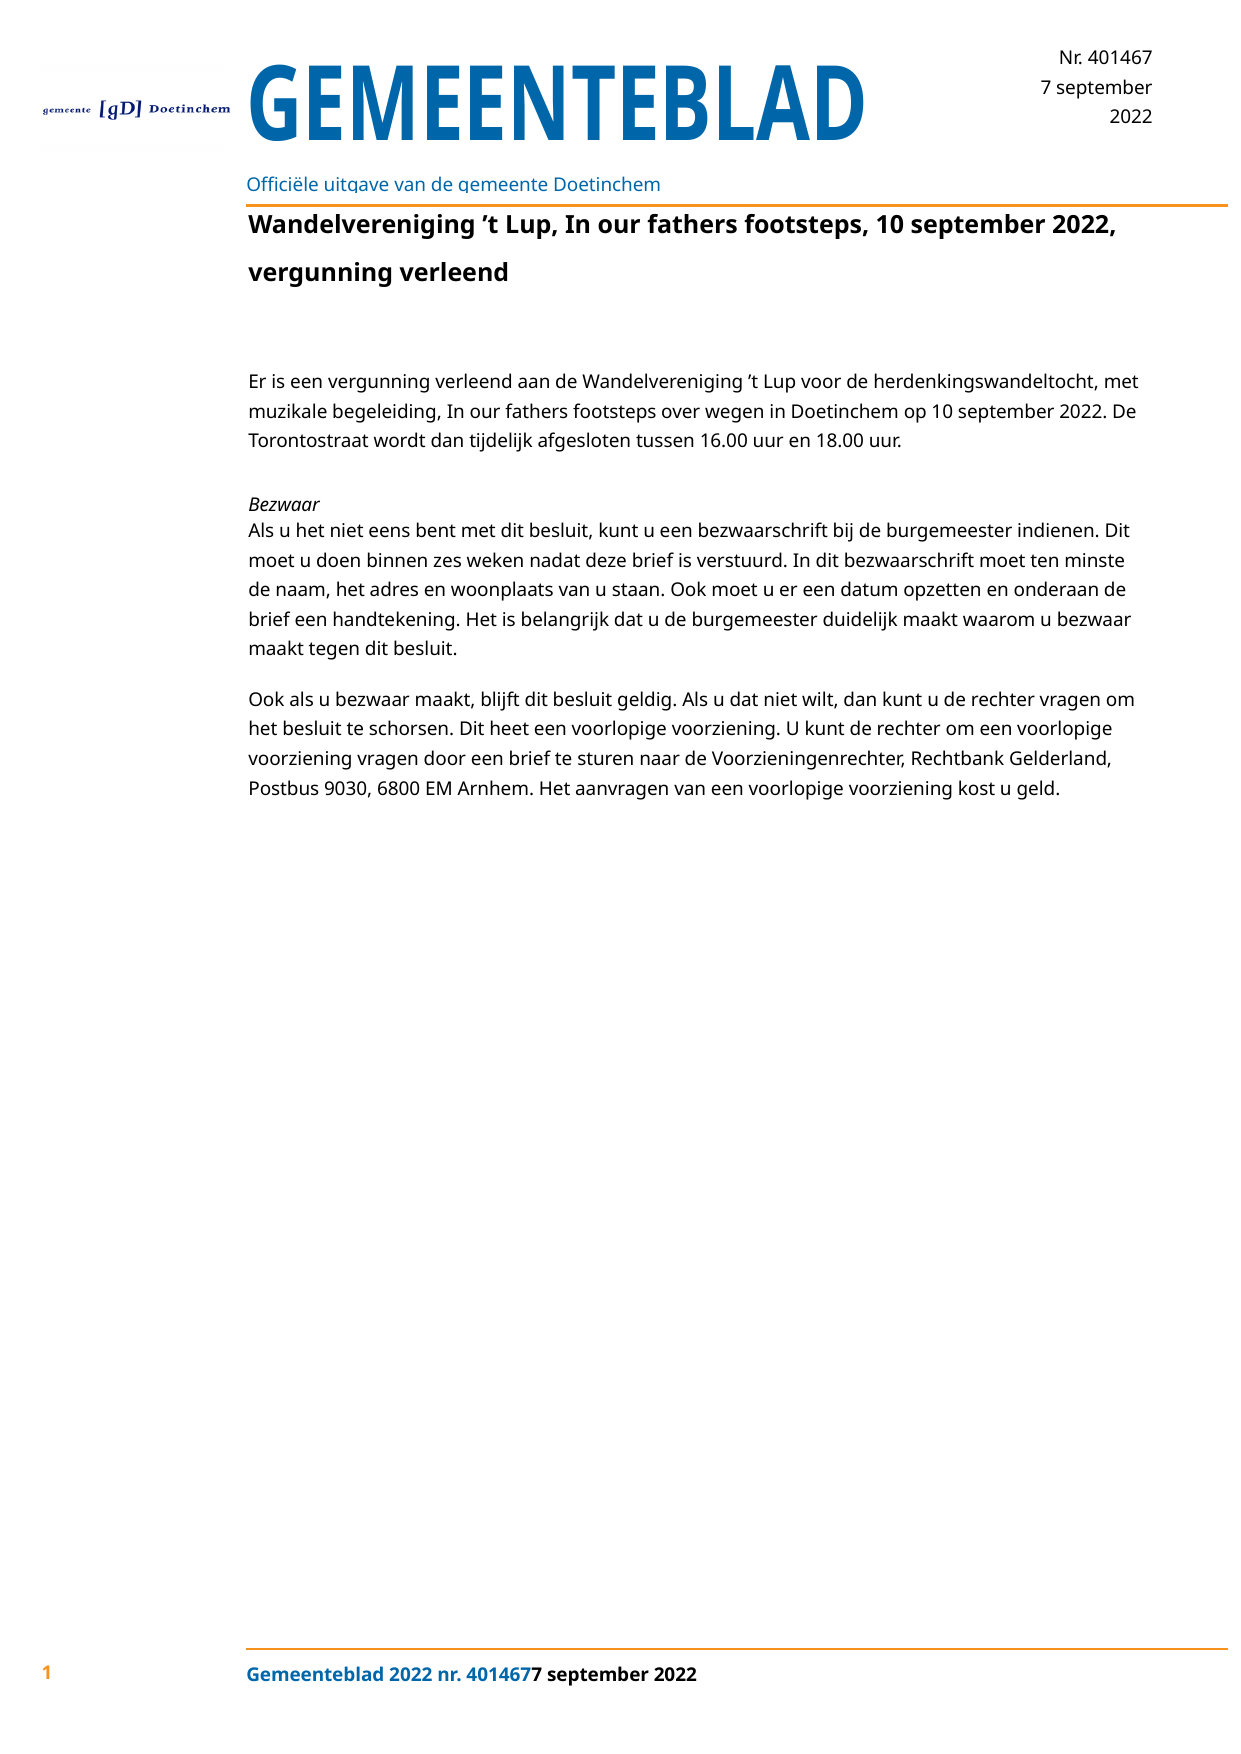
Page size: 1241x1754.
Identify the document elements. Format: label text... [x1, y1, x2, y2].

text Ook als u bezwaar maakt, blijft dit besluit geldig. Als u dat niet wilt, dan kunt u de rechter vragen om het besluit te schorsen. Dit heet een voorlopige voorziening. U kunt de rechter om een voorlopige voorziening vragen door een brief te sturen naar de Voorzieningenrechter, Rechtbank Gelderland, Postbus 9030, 6800 EM Arnhem. Het aanvragen van een voorlopige voorziening kost u geld. [248, 686, 1152, 800]
text Als u het niet eens bent met dit besluit, kunt u een bezwaarschrift bij de burgemeester indienen. Dit moet u doen binnen zes weken nadat deze brief is verstuurd. In dit bezwaarschrift moet ten minste de naam, het adres en woonplaats van u staan. Ook moet u er een datum opzetten en onderaan de brief een handtekening. Het is belangrijk dat u de burgemeester duidelijk maakt waarom u bezwaar maakt tegen dit besluit. [248, 517, 1152, 661]
picture [41, 47, 231, 172]
text Wandelvereniging ’t Lup, In our fathers footsteps, 10 september 2022, vergunning verleend [248, 207, 1152, 288]
text Er is een vergunning verleend aan de Wandelvereniging ’t Lup voor de herdenkingswandeltocht, met muzikale begeleiding, In our fathers footsteps over wegen in Doetinchem op 10 september 2022. De Torontostraat wordt dan tijdelijk afgesloten tussen 16.00 uur en 18.00 uur. [248, 368, 1152, 453]
text Bezwaar [248, 491, 1152, 517]
